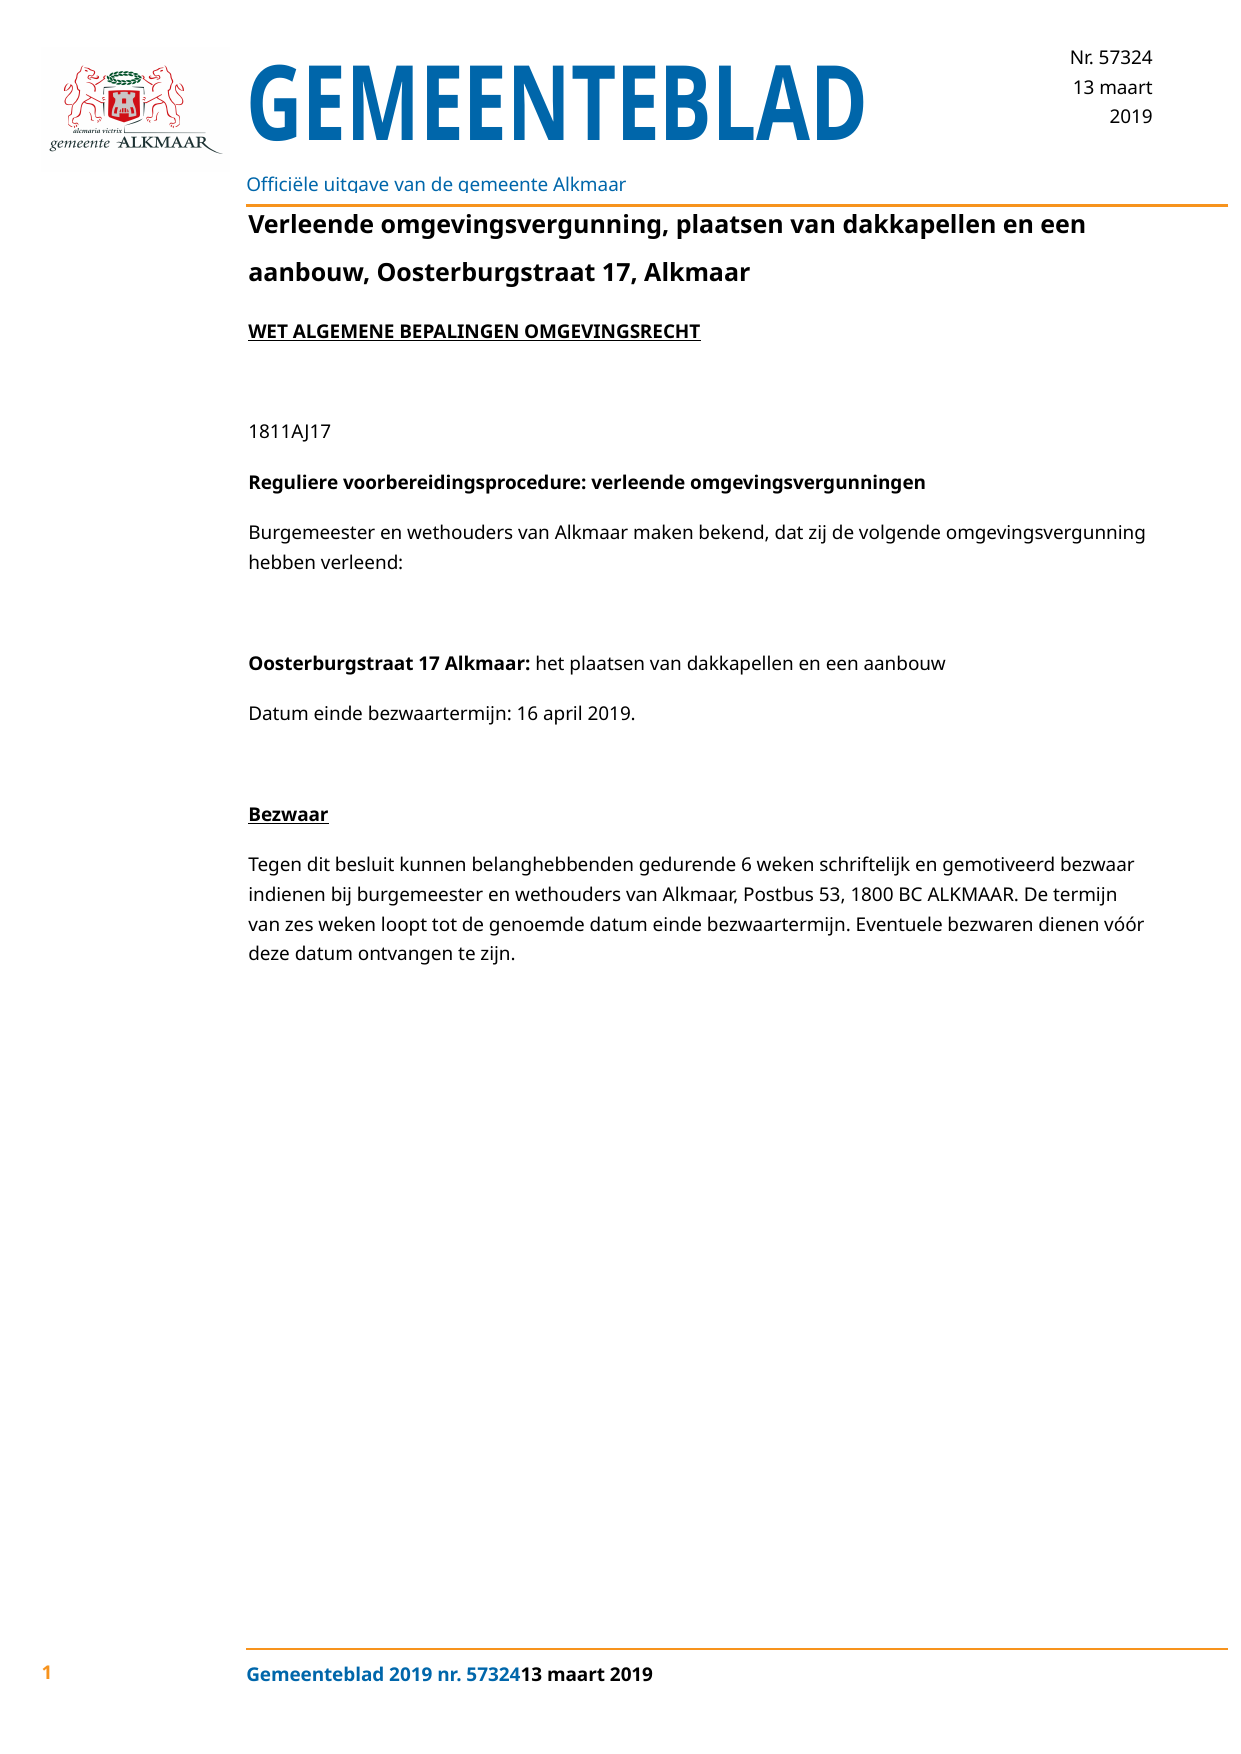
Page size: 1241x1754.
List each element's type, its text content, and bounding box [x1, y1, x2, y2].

picture [41, 47, 231, 172]
text Tegen dit besluit kunnen belanghebbenden gedurende 6 weken schriftelijk en gemotiveerd bezwaar indienen bij burgemeester en wethouders van Alkmaar, Postbus 53, 1800 BC ALKMAAR. De termijn van zes weken loopt tot de genoemde datum einde bezwaartermijn. Eventuele bezwaren dienen vóór deze datum ontvangen te zijn. [248, 852, 1152, 966]
text Burgemeester en wethouders van Alkmaar maken bekend, dat zij de volgende omgevingsvergunning hebben verleend: [248, 519, 1152, 575]
text Reguliere voorbereidingsprocedure: verleende omgevingsvergunningen [248, 469, 1152, 495]
text Bezwaar [248, 801, 1152, 827]
text 1811AJ17 [248, 419, 1152, 444]
text WET ALGEMENE BEPALINGEN OMGEVINGSRECHT [248, 318, 1152, 344]
text Verleende omgevingsvergunning, plaatsen van dakkapellen en een aanbouw, Oosterburgstraat 17, Alkmaar [248, 207, 1152, 288]
text Oosterburgstraat 17 Alkmaar: het plaatsen van dakkapellen en een aanbouw [248, 650, 1152, 676]
text Datum einde bezwaartermijn: 16 april 2019. [248, 700, 1152, 726]
